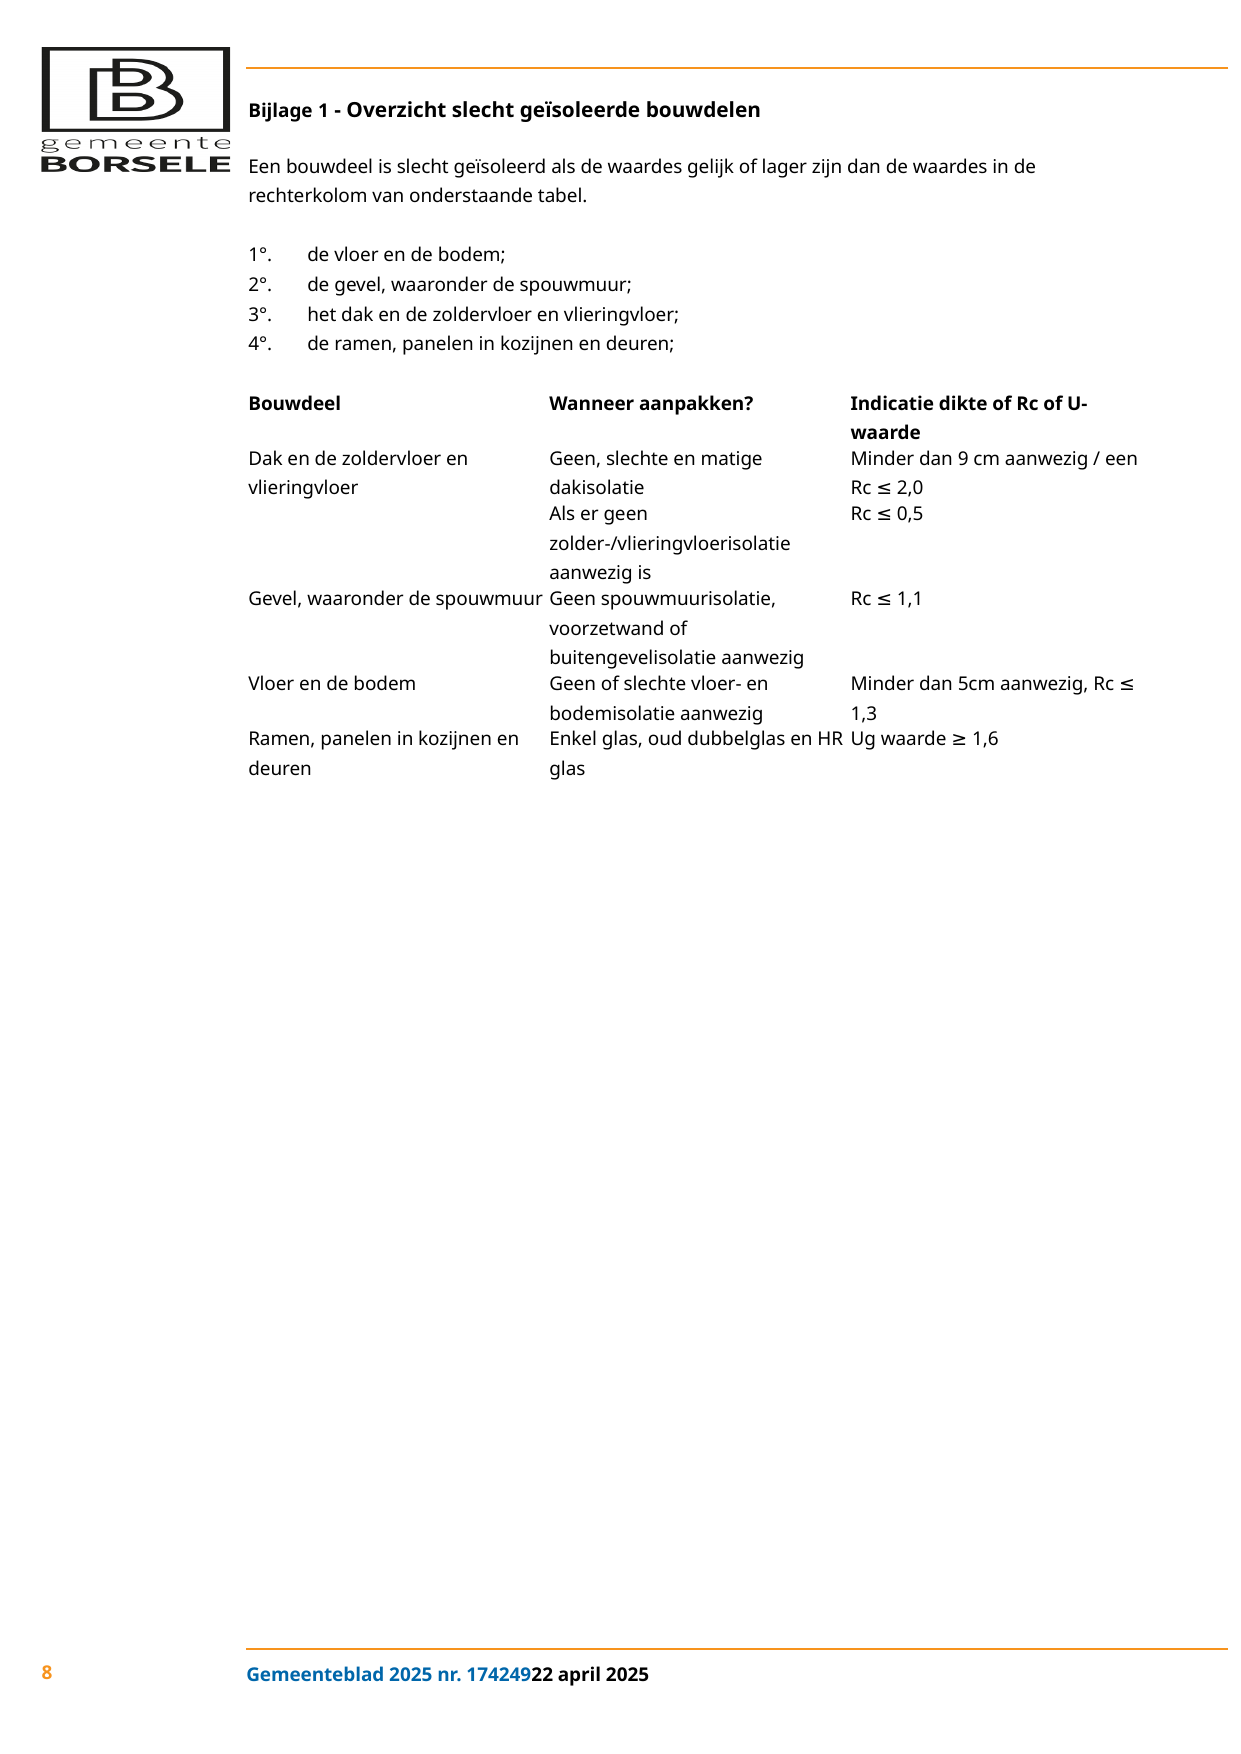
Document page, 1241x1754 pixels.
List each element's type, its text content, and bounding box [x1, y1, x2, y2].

list de gevel, waaronder de spouwmuur; [248, 271, 1152, 297]
table_header Wanneer aanpakken? [549, 390, 850, 445]
table_cell Minder dan 9 cm aanwezig / een Rc ≤ 2,0 [850, 445, 1152, 500]
table_cell Dak en de zoldervloer en vlieringvloer [248, 445, 549, 585]
table_cell Gevel, waaronder de spouwmuur [248, 585, 549, 670]
picture [41, 47, 231, 172]
table_cell Rc ≤ 0,5 [850, 500, 1152, 585]
list de ramen, panelen in kozijnen en deuren; [248, 330, 1152, 356]
list de vloer en de bodem; [248, 242, 1152, 267]
table_cell Als er geen zolder-/vlieringvloerisolatie aanwezig is [549, 500, 850, 585]
table_header Indicatie dikte of Rc of U-waarde [850, 390, 1152, 445]
table_cell Ug waarde ≥ 1,6 [850, 725, 1152, 781]
table_header Bouwdeel [248, 390, 549, 445]
table_cell Geen, slechte en matige dakisolatie [549, 445, 850, 500]
text Een bouwdeel is slecht geïsoleerd als de waardes gelijk of lager zijn dan de waardes in de rechterkolom van onderstaande tabel. [248, 153, 1152, 208]
table_cell Minder dan 5cm aanwezig, Rc ≤ 1,3 [850, 670, 1152, 725]
table_cell Geen spouwmuurisolatie, voorzetwand of buitengevelisolatie aanwezig [549, 585, 850, 670]
table_cell Rc ≤ 1,1 [850, 585, 1152, 670]
table_cell Geen of slechte vloer- en bodemisolatie aanwezig [549, 670, 850, 725]
table_cell Vloer en de bodem [248, 670, 549, 725]
table_cell Ramen, panelen in kozijnen en deuren [248, 725, 549, 781]
list het dak en de zoldervloer en vlieringvloer; [248, 301, 1152, 327]
table_cell Enkel glas, oud dubbelglas en HR glas [549, 725, 850, 781]
text Bijlage 1 - Overzicht slecht geïsoleerde bouwdelen [248, 95, 1152, 123]
